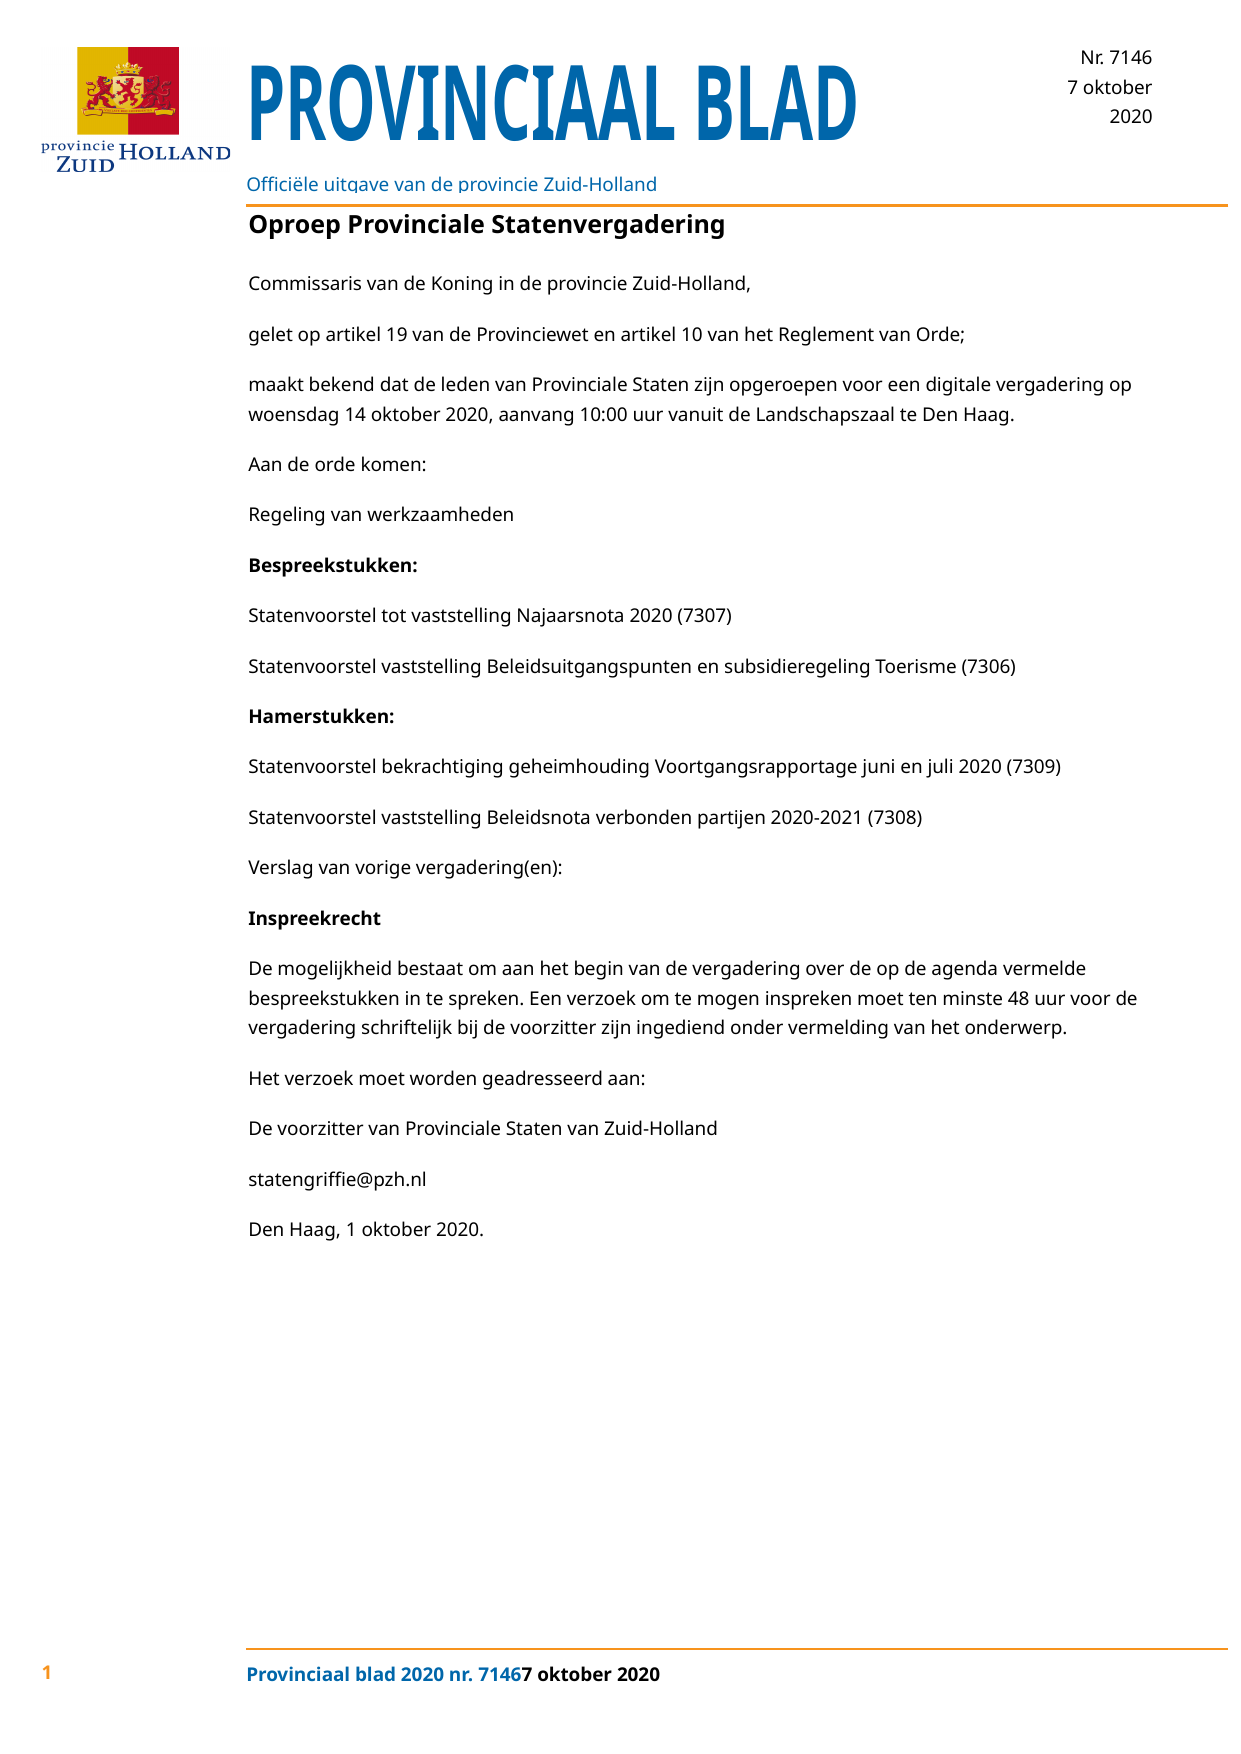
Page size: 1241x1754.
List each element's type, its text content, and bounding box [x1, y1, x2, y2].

text Oproep Provinciale Statenvergadering [248, 207, 1152, 241]
text Statenvoorstel bekrachtiging geheimhouding Voortgangsrapportage juni en juli 2020 (7309) [248, 754, 1152, 779]
text Bespreekstukken: [248, 552, 1152, 578]
picture [41, 47, 231, 172]
text gelet op artikel 19 van de Provinciewet en artikel 10 van het Reglement van Orde; [248, 321, 1152, 346]
text statengriffie@pzh.nl [248, 1166, 1152, 1191]
text maakt bekend dat de leden van Provinciale Staten zijn opgeroepen voor een digitale vergadering op woensdag 14 oktober 2020, aanvang 10:00 uur vanuit de Landschapszaal te Den Haag. [248, 371, 1152, 426]
text Statenvoorstel vaststelling Beleidsuitgangspunten en subsidieregeling Toerisme (7306) [248, 653, 1152, 678]
text De mogelijkheid bestaat om aan het begin van de vergadering over de op de agenda vermelde bespreekstukken in te spreken. Een verzoek om te mogen inspreken moet ten minste 48 uur voor de vergadering schriftelijk bij de voorzitter zijn ingediend onder vermelding van het onderwerp. [248, 955, 1152, 1040]
text De voorzitter van Provinciale Staten van Zuid-Holland [248, 1115, 1152, 1141]
text Statenvoorstel tot vaststelling Najaarsnota 2020 (7307) [248, 602, 1152, 628]
text Verslag van vorige vergadering(en): [248, 854, 1152, 880]
text Den Haag, 1 oktober 2020. [248, 1216, 1152, 1242]
text Het verzoek moet worden geadresseerd aan: [248, 1065, 1152, 1091]
text Regeling van werkzaamheden [248, 502, 1152, 527]
text Commissaris van de Koning in de provincie Zuid-Holland, [248, 270, 1152, 296]
text Hamerstukken: [248, 703, 1152, 729]
text Aan de orde komen: [248, 451, 1152, 477]
text Statenvoorstel vaststelling Beleidsnota verbonden partijen 2020-2021 (7308) [248, 804, 1152, 830]
text Inspreekrecht [248, 905, 1152, 931]
